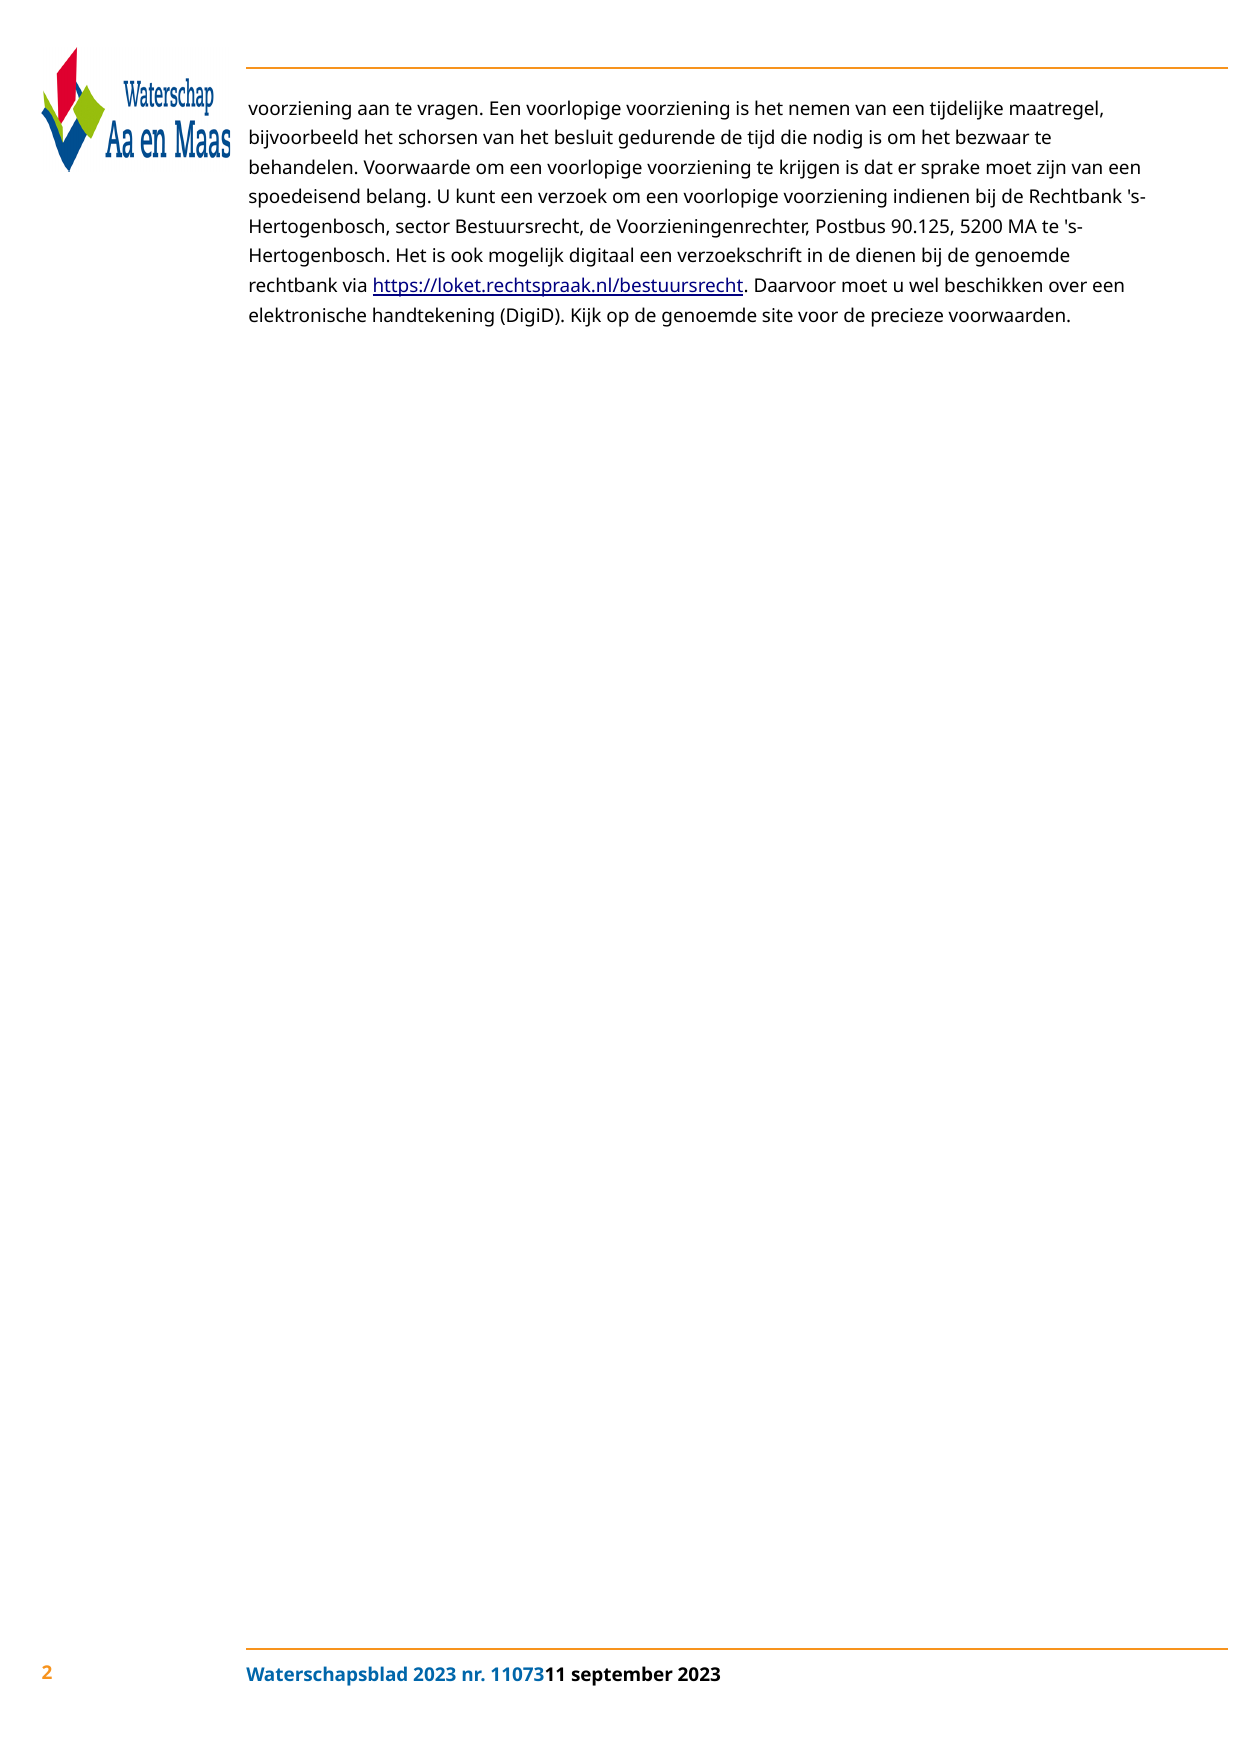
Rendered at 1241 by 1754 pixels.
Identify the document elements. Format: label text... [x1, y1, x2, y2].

text voorziening aan te vragen. Een voorlopige voorziening is het nemen van een tijdelijke maatregel, bijvoorbeeld het schorsen van het besluit gedurende de tijd die nodig is om het bezwaar te behandelen. Voorwaarde om een voorlopige voorziening te krijgen is dat er sprake moet zijn van een spoedeisend belang. U kunt een verzoek om een voorlopige voorziening indienen bij de Rechtbank 's-Hertogenbosch, sector Bestuursrecht, de Voorzieningenrechter, Postbus 90.125, 5200 MA te 's-Hertogenbosch. Het is ook mogelijk digitaal een verzoekschrift in de dienen bij de genoemde rechtbank via https://loket.rechtspraak.nl/bestuursrecht. Daarvoor moet u wel beschikken over een elektronische handtekening (DigiD). Kijk op de genoemde site voor de precieze voorwaarden. [248, 95, 1152, 328]
picture [41, 47, 231, 172]
